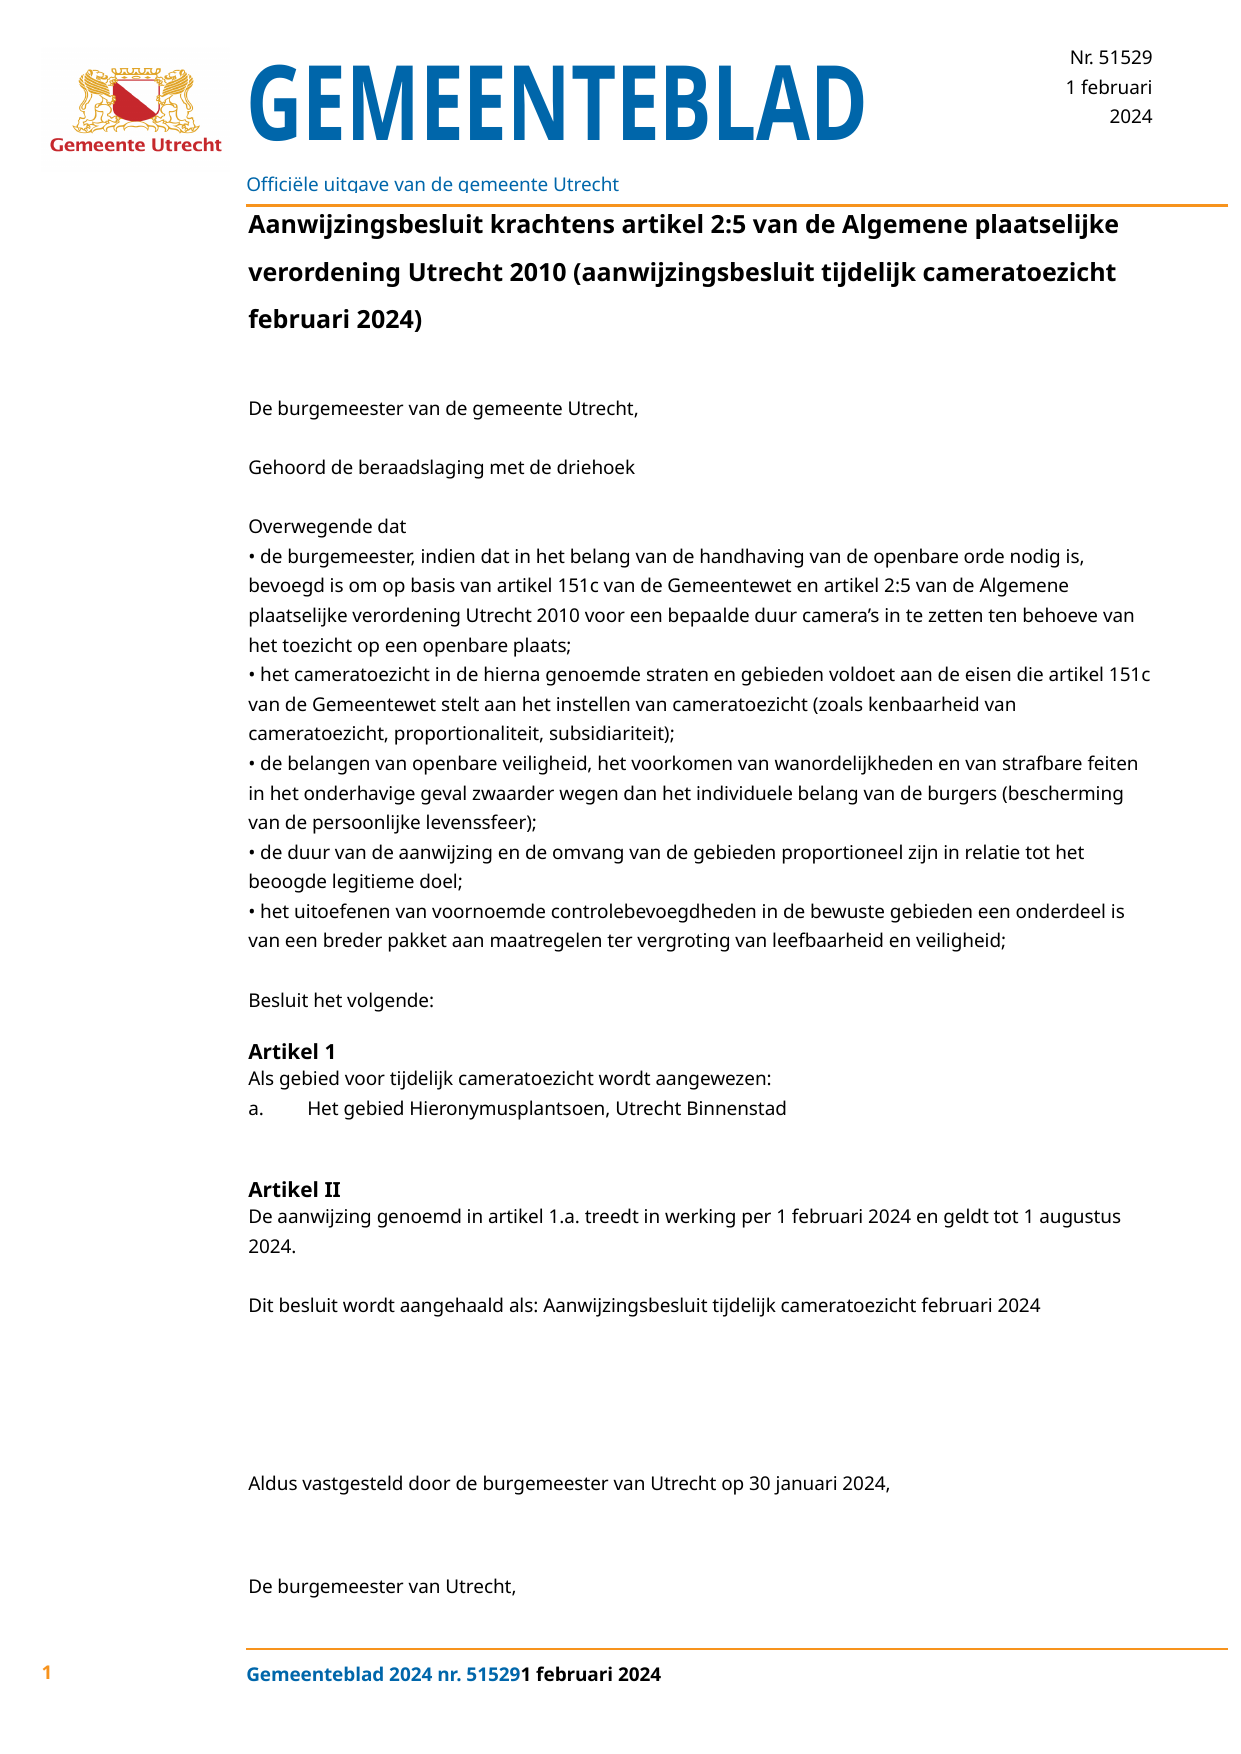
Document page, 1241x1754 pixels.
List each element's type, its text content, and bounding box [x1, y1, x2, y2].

text • de belangen van openbare veiligheid, het voorkomen van wanordelijkheden en van strafbare feiten in het onderhavige geval zwaarder wegen dan het individuele belang van de burgers (bescherming van de persoonlijke levenssfeer); [248, 750, 1152, 835]
text Dit besluit wordt aangehaald als: Aanwijzingsbesluit tijdelijk cameratoezicht februari 2024 [248, 1292, 1152, 1318]
text Als gebied voor tijdelijk cameratoezicht wordt aangewezen: [248, 1066, 1152, 1091]
text • het cameratoezicht in de hierna genoemde straten en gebieden voldoet aan de eisen die artikel 151c van de Gemeentewet stelt aan het instellen van cameratoezicht (zoals kenbaarheid van cameratoezicht, proportionaliteit, subsidiariteit); [248, 661, 1152, 746]
text De burgemeester van de gemeente Utrecht, [248, 395, 1152, 421]
picture [41, 47, 231, 172]
text • de duur van de aanwijzing en de omvang van de gebieden proportioneel zijn in relatie tot het beoogde legitieme doel; [248, 839, 1152, 894]
text Overwegende dat [248, 513, 1152, 539]
text Artikel II [248, 1175, 1152, 1204]
text Artikel 1 [248, 1037, 1152, 1066]
text De aanwijzing genoemd in artikel 1.a. treedt in werking per 1 februari 2024 en geldt tot 1 augustus 2024. [248, 1204, 1152, 1259]
text Gehoord de beraadslaging met de driehoek [248, 454, 1152, 480]
text Aanwijzingsbesluit krachtens artikel 2:5 van de Algemene plaatselijke verordening Utrecht 2010 (aanwijzingsbesluit tijdelijk cameratoezicht februari 2024) [248, 207, 1152, 336]
text • de burgemeester, indien dat in het belang van de handhaving van de openbare orde nodig is, bevoegd is om op basis van artikel 151c van de Gemeentewet en artikel 2:5 van de Algemene plaatselijke verordening Utrecht 2010 voor een bepaalde duur camera’s in te zetten ten behoeve van het toezicht op een openbare plaats; [248, 543, 1152, 657]
text Besluit het volgende: [248, 987, 1152, 1012]
text De burgemeester van Utrecht, [248, 1573, 1152, 1598]
list Het gebied Hieronymusplantsoen, Utrecht Binnenstad [248, 1095, 1152, 1121]
text Aldus vastgesteld door de burgemeester van Utrecht op 30 januari 2024, [248, 1470, 1152, 1496]
text • het uitoefenen van voornoemde controlebevoegdheden in de bewuste gebieden een onderdeel is van een breder pakket aan maatregelen ter vergroting van leefbaarheid en veiligheid; [248, 898, 1152, 953]
